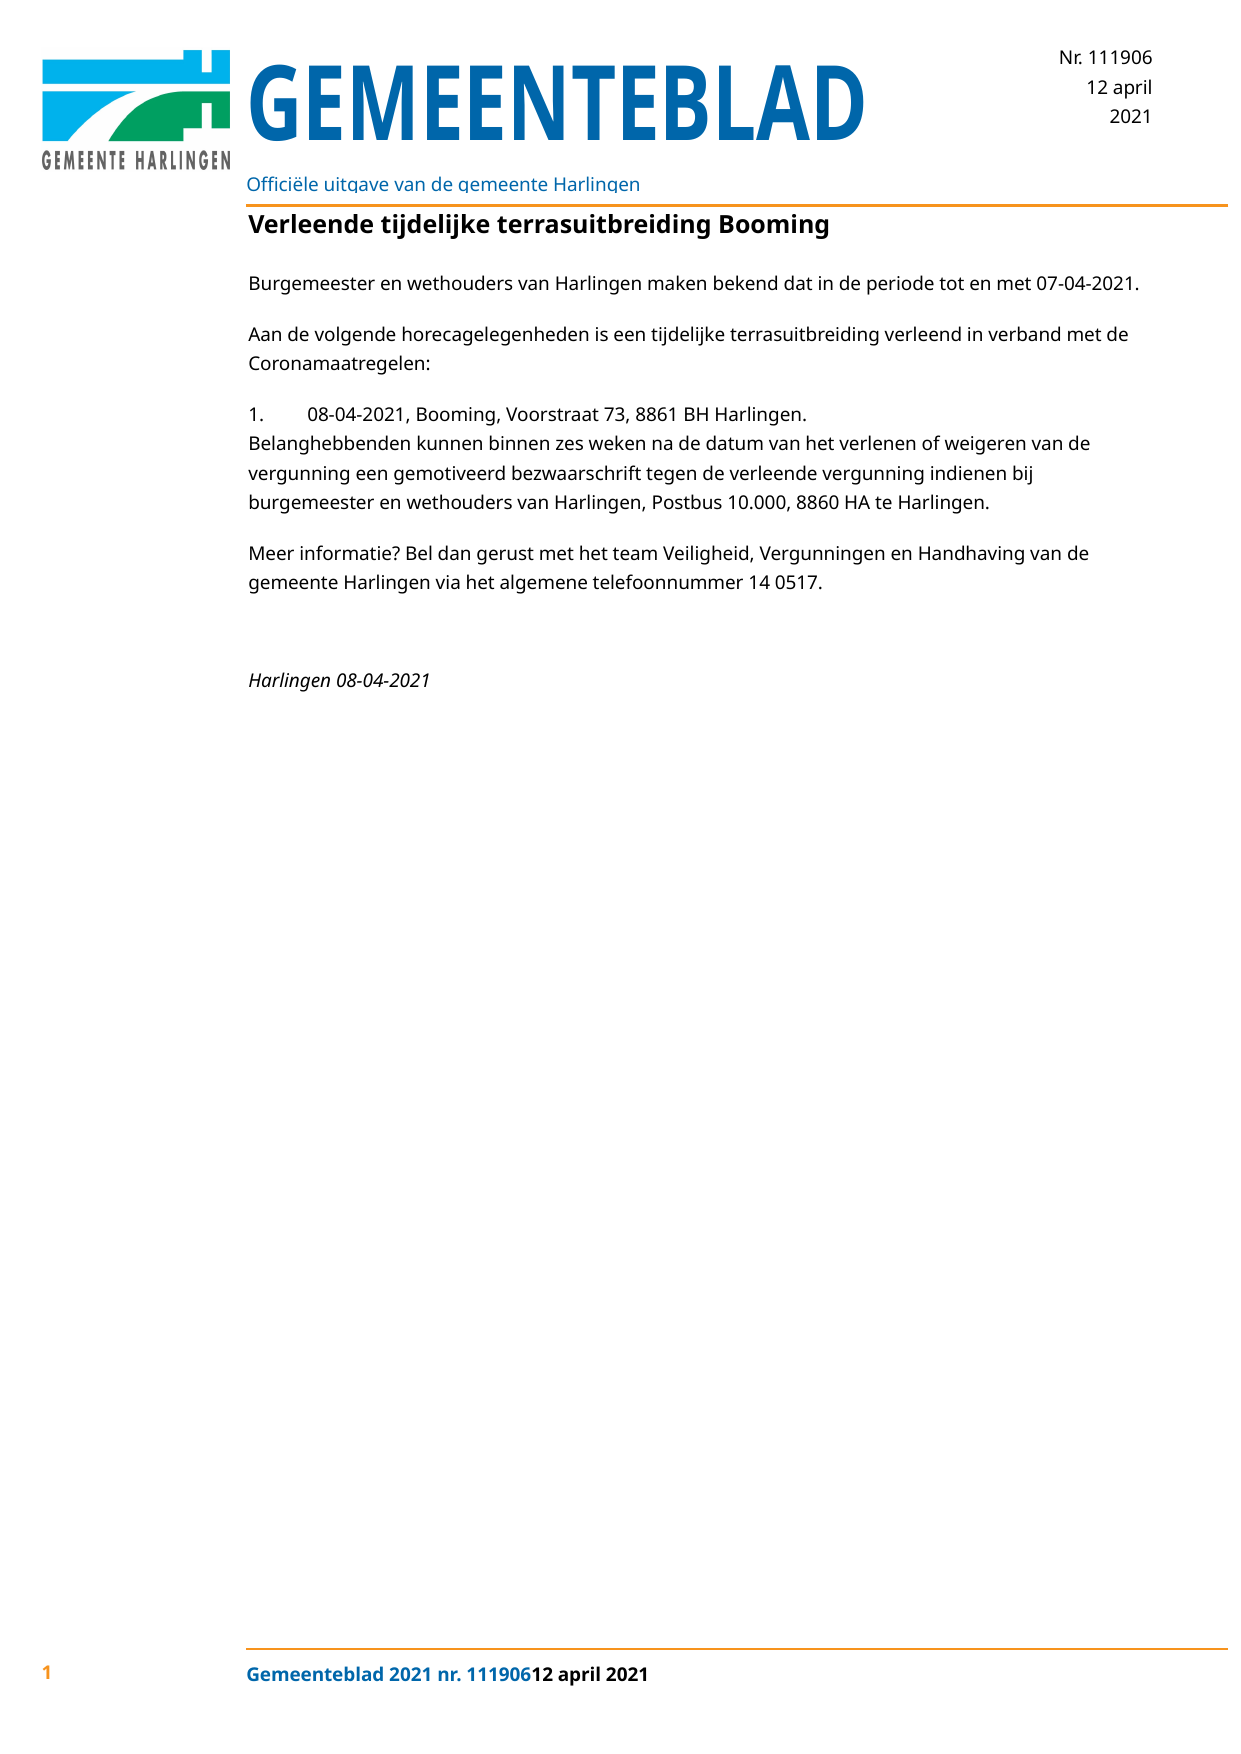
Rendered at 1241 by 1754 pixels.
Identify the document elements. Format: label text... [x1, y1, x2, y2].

text Meer informatie? Bel dan gerust met het team Veiligheid, Vergunningen en Handhaving van de gemeente Harlingen via het algemene telefoonnummer 14 0517. [248, 540, 1152, 595]
text Verleende tijdelijke terrasuitbreiding Booming [248, 207, 1152, 241]
picture [41, 47, 231, 172]
text Belanghebbenden kunnen binnen zes weken na de datum van het verlenen of weigeren van de vergunning een gemotiveerd bezwaarschrift tegen de verleende vergunning indienen bij burgemeester en wethouders van Harlingen, Postbus 10.000, 8860 HA te Harlingen. [248, 430, 1152, 515]
text Burgemeester en wethouders van Harlingen maken bekend dat in de periode tot en met 07-04-2021. [248, 270, 1152, 296]
text Aan de volgende horecagelegenheden is een tijdelijke terrasuitbreiding verleend in verband met de Coronamaatregelen: [248, 321, 1152, 376]
list 08-04-2021, Booming, Voorstraat 73, 8861 BH Harlingen. [248, 401, 1152, 426]
text Harlingen 08-04-2021 [248, 668, 1152, 693]
